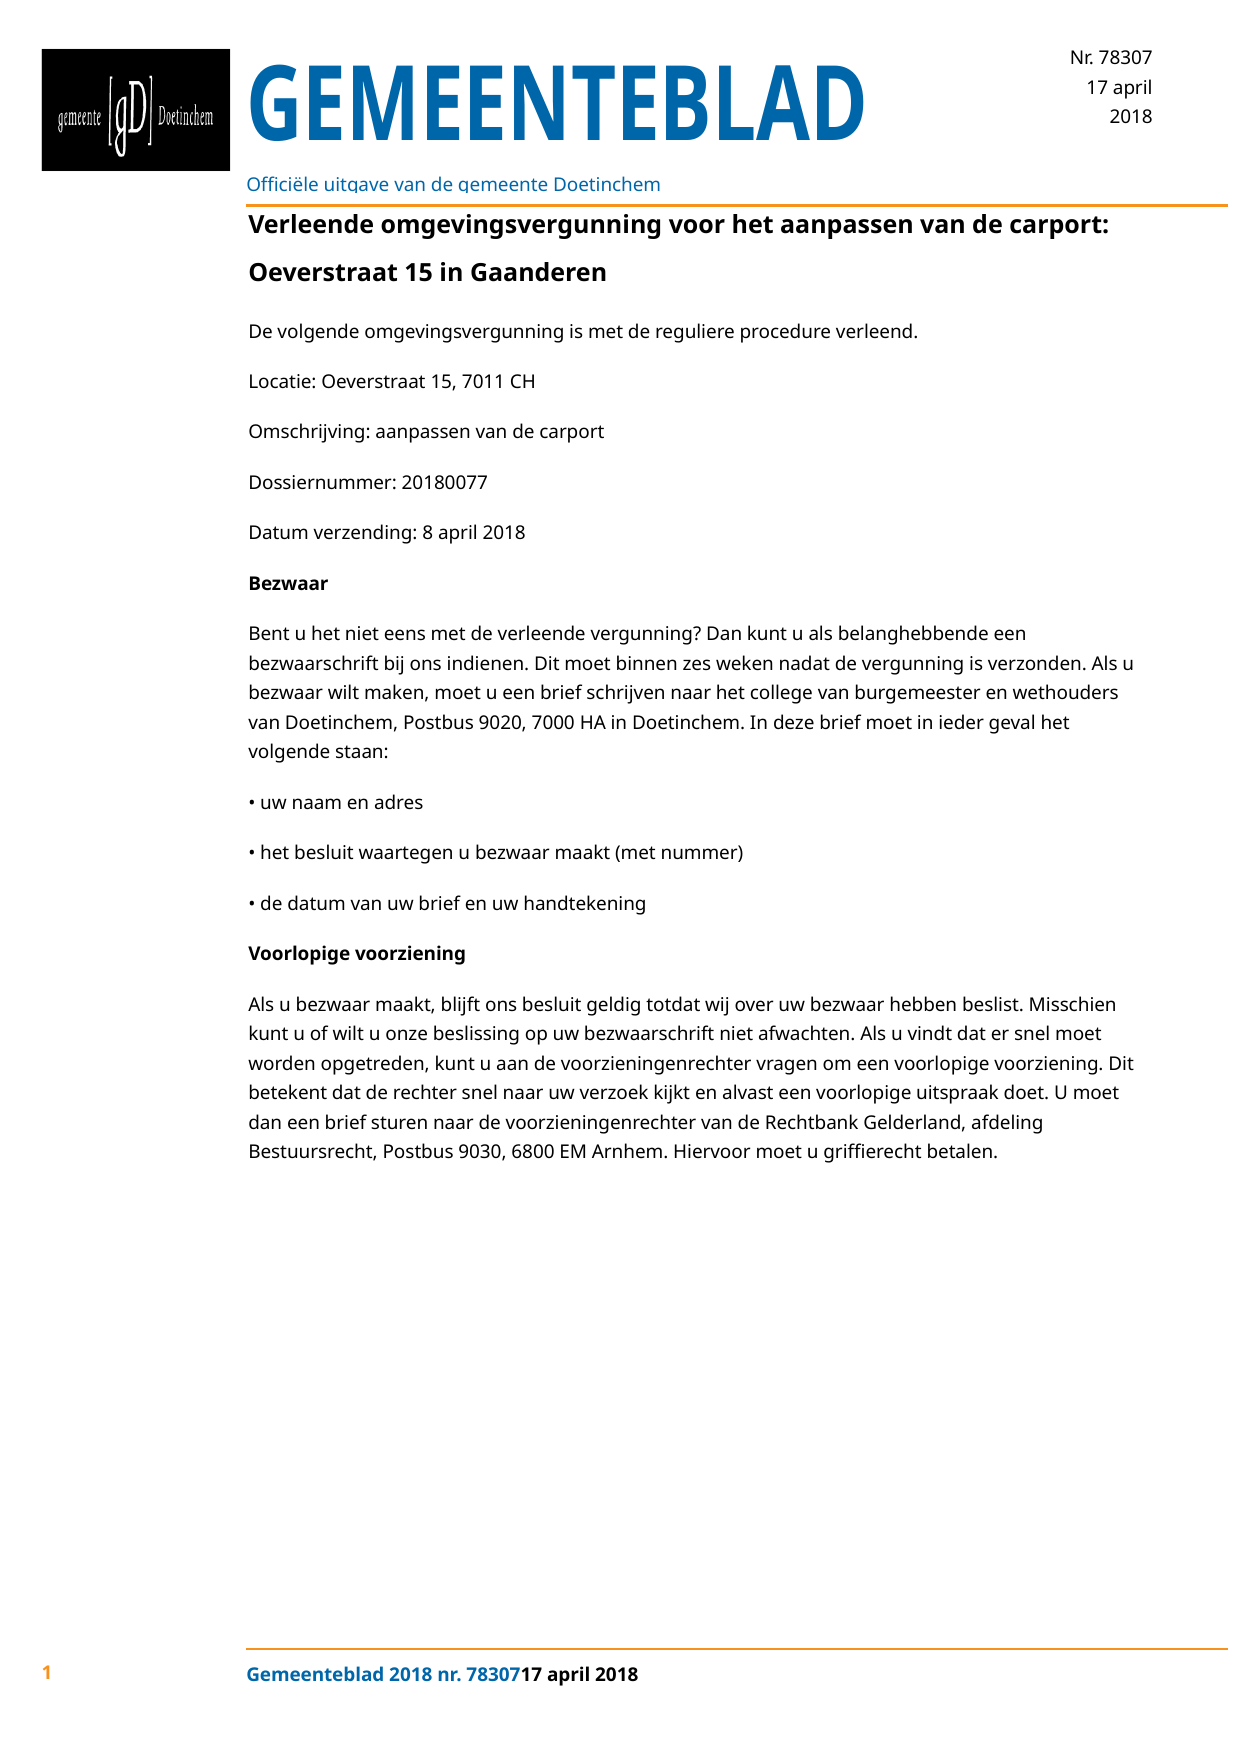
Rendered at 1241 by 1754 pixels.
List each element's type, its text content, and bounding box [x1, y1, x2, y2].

text Dossiernummer: 20180077 [248, 469, 1152, 495]
text • het besluit waartegen u bezwaar maakt (met nummer) [248, 839, 1152, 865]
text Voorlopige voorziening [248, 940, 1152, 966]
text Datum verzending: 8 april 2018 [248, 519, 1152, 545]
text • de datum van uw brief en uw handtekening [248, 890, 1152, 916]
text Bezwaar [248, 570, 1152, 596]
text Omschrijving: aanpassen van de carport [248, 419, 1152, 444]
text Locatie: Oeverstraat 15, 7011 CH [248, 368, 1152, 394]
text Verleende omgevingsvergunning voor het aanpassen van de carport: Oeverstraat 15 in Gaanderen [248, 207, 1152, 288]
text Bent u het niet eens met de verleende vergunning? Dan kunt u als belanghebbende een bezwaarschrift bij ons indienen. Dit moet binnen zes weken nadat de vergunning is verzonden. Als u bezwaar wilt maken, moet u een brief schrijven naar het college van burgemeester en wethouders van Doetinchem, Postbus 9020, 7000 HA in Doetinchem. In deze brief moet in ieder geval het volgende staan: [248, 620, 1152, 764]
text • uw naam en adres [248, 789, 1152, 815]
picture [41, 47, 231, 172]
text Als u bezwaar maakt, blijft ons besluit geldig totdat wij over uw bezwaar hebben beslist. Misschien kunt u of wilt u onze beslissing op uw bezwaarschrift niet afwachten. Als u vindt dat er snel moet worden opgetreden, kunt u aan de voorzieningenrechter vragen om een voorlopige voorziening. Dit betekent dat de rechter snel naar uw verzoek kijkt en alvast een voorlopige uitspraak doet. U moet dan een brief sturen naar de voorzieningenrechter van de Rechtbank Gelderland, afdeling Bestuursrecht, Postbus 9030, 6800 EM Arnhem. Hiervoor moet u griffierecht betalen. [248, 991, 1152, 1164]
text De volgende omgevingsvergunning is met de reguliere procedure verleend. [248, 318, 1152, 344]
